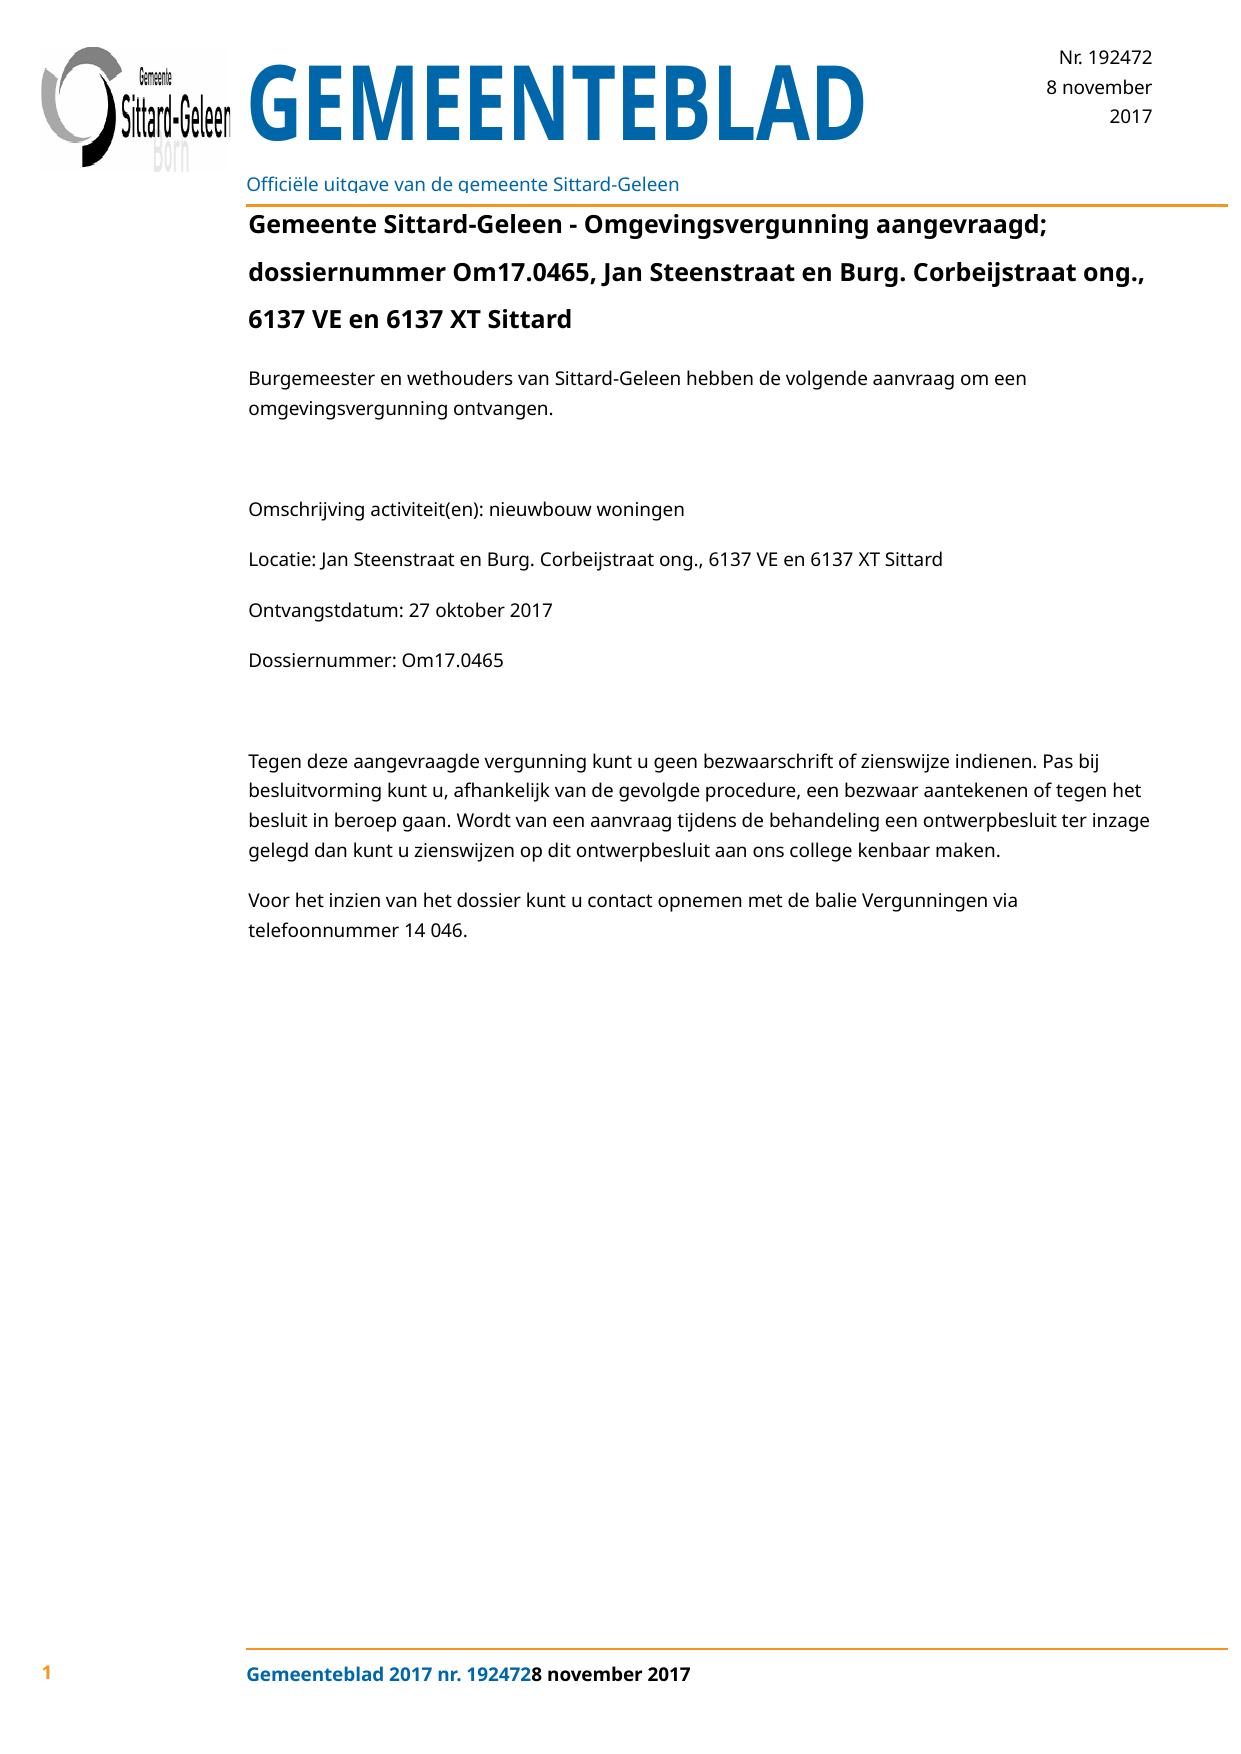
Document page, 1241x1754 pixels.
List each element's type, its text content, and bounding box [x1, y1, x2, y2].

text Locatie: Jan Steenstraat en Burg. Corbeijstraat ong., 6137 VE en 6137 XT Sittard [248, 546, 1152, 572]
text Tegen deze aangevraagde vergunning kunt u geen bezwaarschrift of zienswijze indienen. Pas bij besluitvorming kunt u, afhankelijk van de gevolgde procedure, een bezwaar aantekenen of tegen het besluit in beroep gaan. Wordt van een aanvraag tijdens de behandeling een ontwerpbesluit ter inzage gelegd dan kunt u zienswijzen op dit ontwerpbesluit aan ons college kenbaar maken. [248, 748, 1152, 862]
text Gemeente Sittard-Geleen - Omgevingsvergunning aangevraagd; dossiernummer Om17.0465, Jan Steenstraat en Burg. Corbeijstraat ong., 6137 VE en 6137 XT Sittard [248, 207, 1152, 336]
text Dossiernummer: Om17.0465 [248, 647, 1152, 673]
text Voor het inzien van het dossier kunt u contact opnemen met de balie Vergunningen via telefoonnummer 14 046. [248, 887, 1152, 942]
text Omschrijving activiteit(en): nieuwbouw woningen [248, 496, 1152, 522]
text Burgemeester en wethouders van Sittard-Geleen hebben de volgende aanvraag om een omgevingsvergunning ontvangen. [248, 366, 1152, 421]
text Ontvangstdatum: 27 oktober 2017 [248, 597, 1152, 622]
picture [41, 47, 231, 172]
